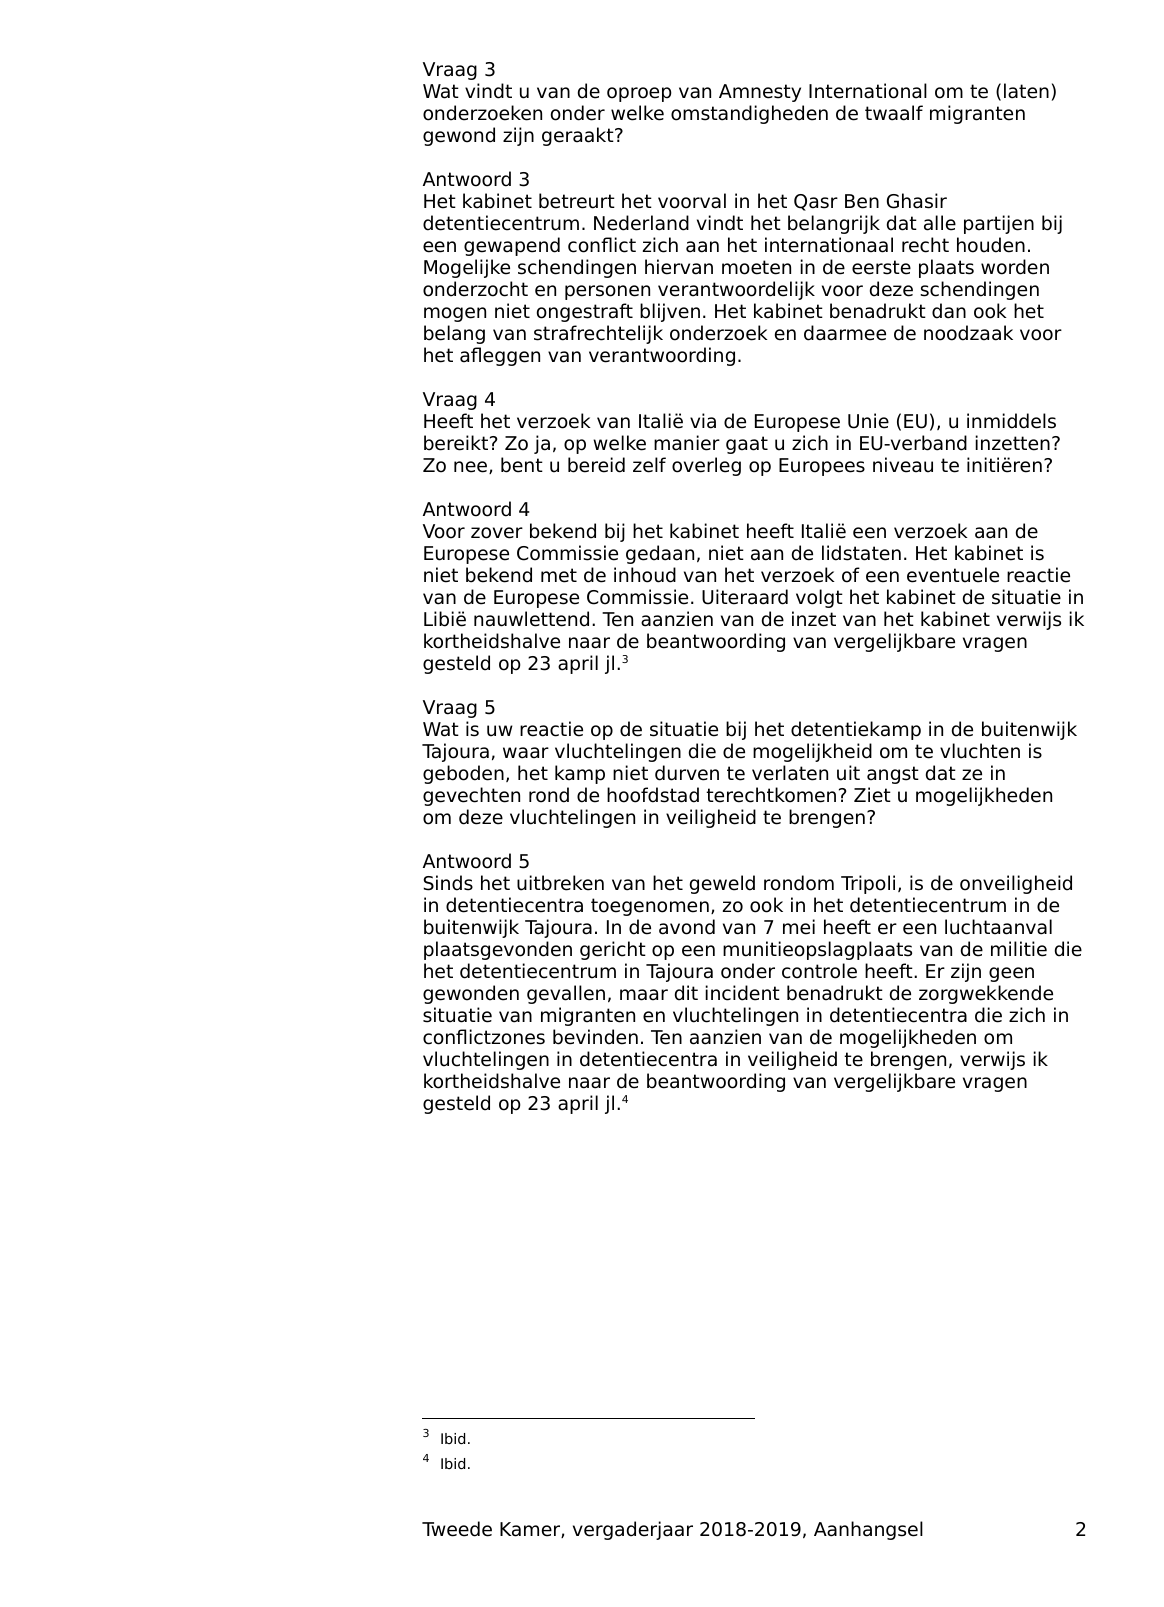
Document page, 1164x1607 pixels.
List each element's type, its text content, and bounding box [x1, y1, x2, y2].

text Wat is uw reactie op de situatie bij het detentiekamp in de buitenwijk Tajoura, waar vluchtelingen die de mogelijkheid om te vluchten is geboden, het kamp niet durven te verlaten uit angst dat ze in gevechten rond de hoofdstad terechtkomen? Ziet u mogelijkheden om deze vluchtelingen in veiligheid te brengen? [422, 719, 1087, 829]
text Vraag 4 [422, 389, 1087, 411]
text Wat vindt u van de oproep van Amnesty International om te (laten) onderzoeken onder welke omstandigheden de twaalf migranten gewond zijn geraakt? [422, 81, 1087, 147]
text Sinds het uitbreken van het geweld rondom Tripoli, is de onveiligheid in detentiecentra toegenomen, zo ook in het detentiecentrum in de buitenwijk Tajoura. In de avond van 7 mei heeft er een luchtaanval plaatsgevonden gericht op een munitieopslagplaats van de militie die het detentiecentrum in Tajoura onder controle heeft. Er zijn geen gewonden gevallen, maar dit incident benadrukt de zorgwekkende situatie van migranten en vluchtelingen in detentiecentra die zich in conflictzones bevinden. Ten aanzien van de mogelijkheden om vluchtelingen in detentiecentra in veiligheid te brengen, verwijs ik kortheidshalve naar de beantwoording van vergelijkbare vragen gesteld op 23 april jl. [422, 873, 1087, 1115]
text Voor zover bekend bij het kabinet heeft Italië een verzoek aan de Europese Commissie gedaan, niet aan de lidstaten. Het kabinet is niet bekend met de inhoud van het verzoek of een eventuele reactie van de Europese Commissie. Uiteraard volgt het kabinet de situatie in Libië nauwlettend. Ten aanzien van de inzet van het kabinet verwijs ik kortheidshalve naar de beantwoording van vergelijkbare vragen gesteld op 23 april jl. [422, 521, 1087, 675]
text Antwoord 3 [422, 169, 1087, 191]
text Ibid. [422, 1427, 1087, 1449]
text Vraag 3 [422, 59, 1087, 81]
text Antwoord 4 [422, 499, 1087, 521]
text Heeft het verzoek van Italië via de Europese Unie (EU), u inmiddels bereikt? Zo ja, op welke manier gaat u zich in EU-verband inzetten? Zo nee, bent u bereid zelf overleg op Europees niveau te initiëren? [422, 411, 1087, 477]
text Ibid. [422, 1452, 1087, 1474]
text Vraag 5 [422, 697, 1087, 719]
text Antwoord 5 [422, 851, 1087, 873]
text Het kabinet betreurt het voorval in het Qasr Ben Ghasir detentiecentrum. Nederland vindt het belangrijk dat alle partijen bij een gewapend conflict zich aan het internationaal recht houden. Mogelijke schendingen hiervan moeten in de eerste plaats worden onderzocht en personen verantwoordelijk voor deze schendingen mogen niet ongestraft blijven. Het kabinet benadrukt dan ook het belang van strafrechtelijk onderzoek en daarmee de noodzaak voor het afleggen van verantwoording. [422, 191, 1087, 367]
